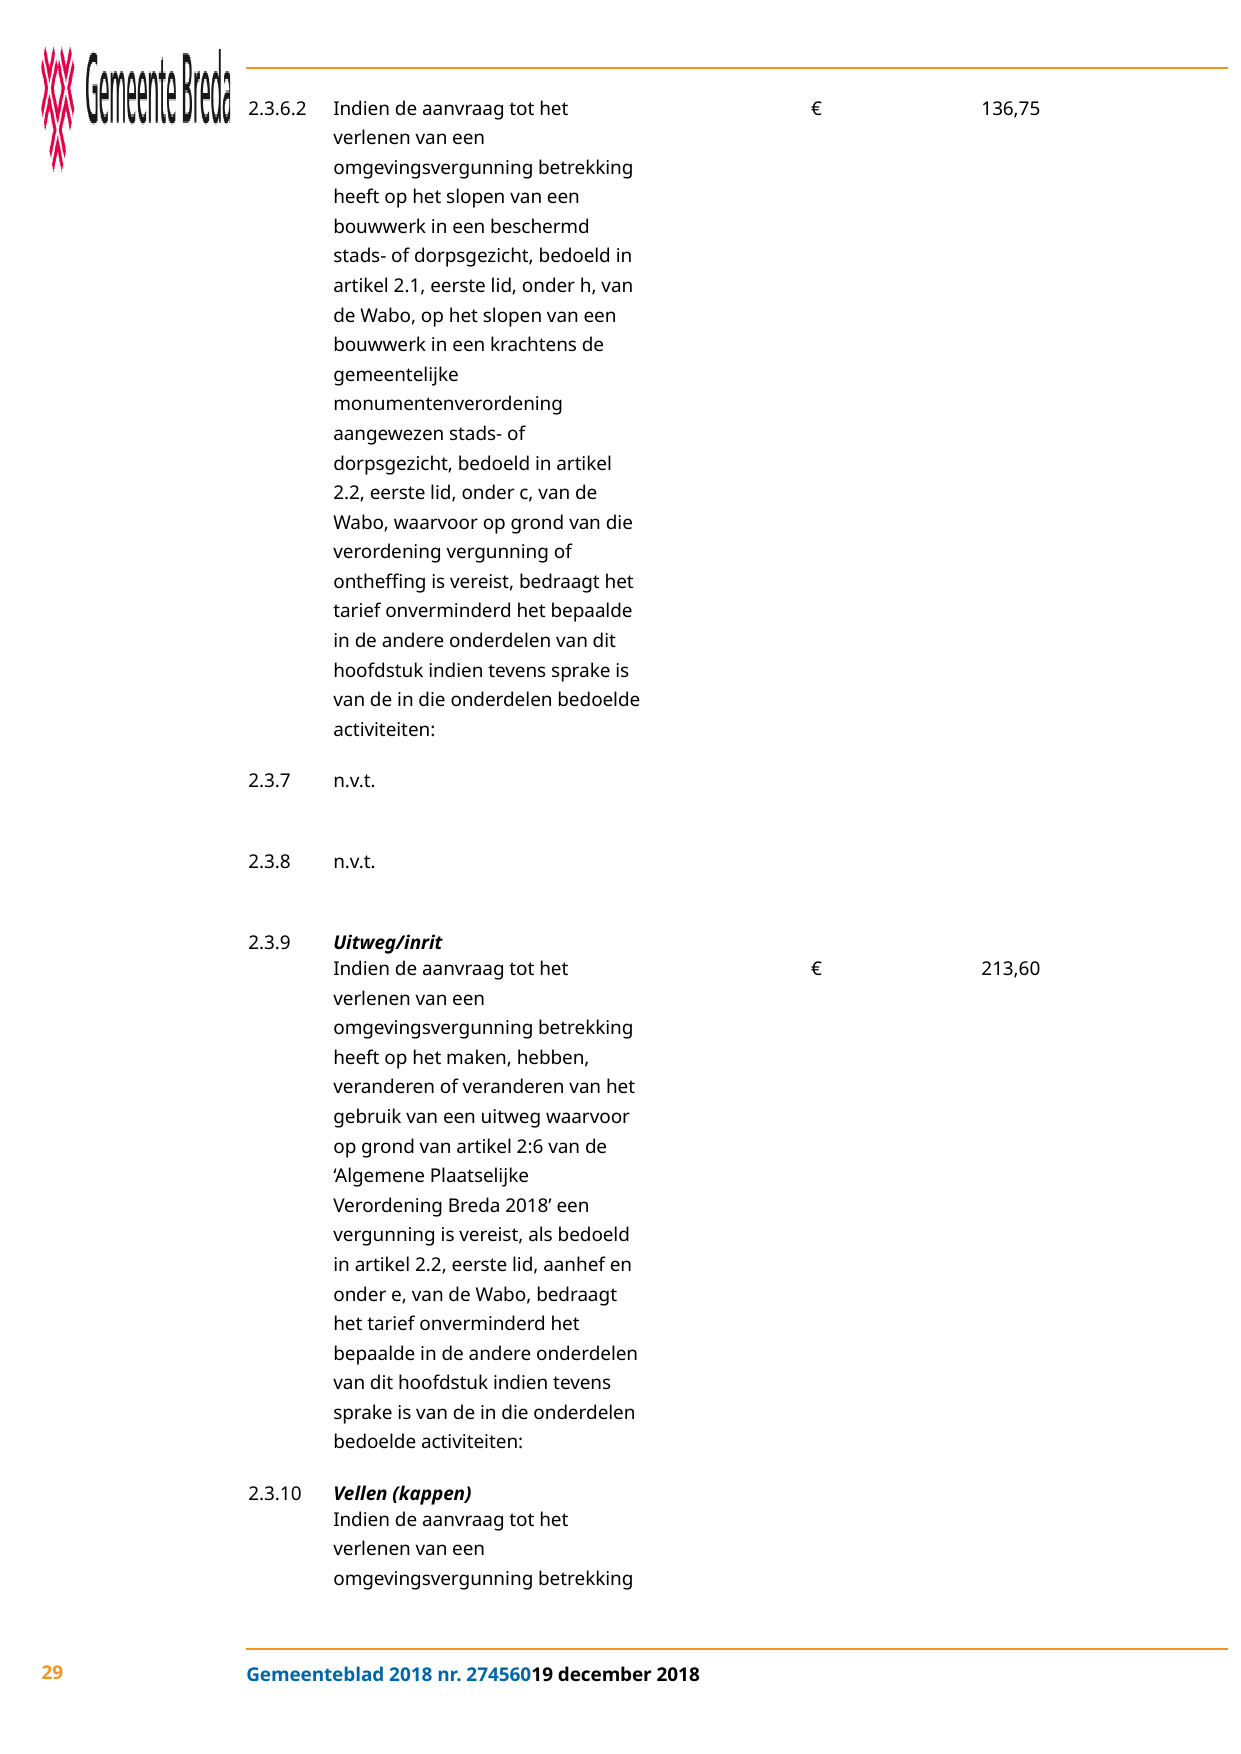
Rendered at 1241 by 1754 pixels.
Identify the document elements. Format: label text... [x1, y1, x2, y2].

table_cell [981, 849, 1152, 904]
table_cell [981, 904, 1152, 929]
table_cell 2.3.7 [248, 768, 333, 823]
table_cell 2.3.6.2 [248, 95, 333, 742]
table_cell n.v.t. [333, 768, 641, 823]
table_cell Indien de aanvraag tot het verlenen van een omgevingsvergunning betrekking [333, 1506, 641, 1591]
table_cell [811, 930, 981, 955]
table_cell [641, 1480, 811, 1506]
table_cell [641, 742, 811, 767]
table_cell Indien de aanvraag tot het verlenen van een omgevingsvergunning betrekking heeft op het maken, hebben, veranderen of veranderen van het gebruik van een uitweg waarvoor op grond van artikel 2:6 van de ‘Algemene Plaatselijke Verordening Breda 2018’ een vergunning is vereist, als bedoeld in artikel 2.2, eerste lid, aanhef en onder e, van de Wabo, bedraagt het tarief onverminderd het bepaalde in de andere onderdelen van dit hoofdstuk indien tevens sprake is van de in die onderdelen bedoelde activiteiten: [333, 955, 641, 1454]
table_cell [811, 768, 981, 823]
table_cell [641, 904, 811, 929]
table_cell [811, 1454, 981, 1480]
table_cell [248, 742, 333, 767]
table_cell [811, 1506, 981, 1591]
table_cell [981, 742, 1152, 767]
table_cell [248, 904, 333, 929]
table_cell [333, 904, 641, 929]
table_cell [641, 930, 811, 955]
table_cell [981, 823, 1152, 848]
table_cell [248, 823, 333, 848]
table_cell Uitweg/inrit [333, 930, 641, 955]
table_cell [641, 95, 811, 742]
table_cell [333, 823, 641, 848]
table_cell € [811, 95, 981, 742]
table_cell 2.3.10 [248, 1480, 333, 1506]
table_cell n.v.t. [333, 849, 641, 904]
table_cell 213,60 [981, 955, 1152, 1454]
picture [41, 47, 231, 172]
table_cell [811, 1480, 981, 1506]
table_cell Vellen (kappen) [333, 1480, 641, 1506]
table_cell 2.3.8 [248, 849, 333, 904]
table_cell [641, 823, 811, 848]
table_cell [333, 1454, 641, 1480]
table_cell Indien de aanvraag tot het verlenen van een omgevingsvergunning betrekking heeft op het slopen van een bouwwerk in een beschermd stads- of dorpsgezicht, bedoeld in artikel 2.1, eerste lid, onder h, van de Wabo, op het slopen van een bouwwerk in een krachtens de gemeentelijke monumentenverordening aangewezen stads- of dorpsgezicht, bedoeld in artikel 2.2, eerste lid, onder c, van de Wabo, waarvoor op grond van die verordening vergunning of ontheffing is vereist, bedraagt het tarief onverminderd het bepaalde in de andere onderdelen van dit hoofdstuk indien tevens sprake is van de in die onderdelen bedoelde activiteiten: [333, 95, 641, 742]
table_cell [641, 955, 811, 1454]
table_cell [981, 1506, 1152, 1591]
table_cell [811, 849, 981, 904]
table_cell [641, 1454, 811, 1480]
table_cell [641, 849, 811, 904]
table_cell € [811, 955, 981, 1454]
table_cell [333, 742, 641, 767]
table_cell [981, 768, 1152, 823]
table_cell [981, 1454, 1152, 1480]
table_cell [248, 1454, 333, 1480]
table_cell [641, 1506, 811, 1591]
table_cell [811, 904, 981, 929]
table_cell [981, 1480, 1152, 1506]
table_cell [811, 823, 981, 848]
table_cell 2.3.9 [248, 930, 333, 955]
table_cell 136,75 [981, 95, 1152, 742]
table_cell [811, 742, 981, 767]
table_cell [981, 930, 1152, 955]
table_cell [248, 1506, 333, 1591]
table_cell [248, 955, 333, 1454]
table_cell [641, 768, 811, 823]
